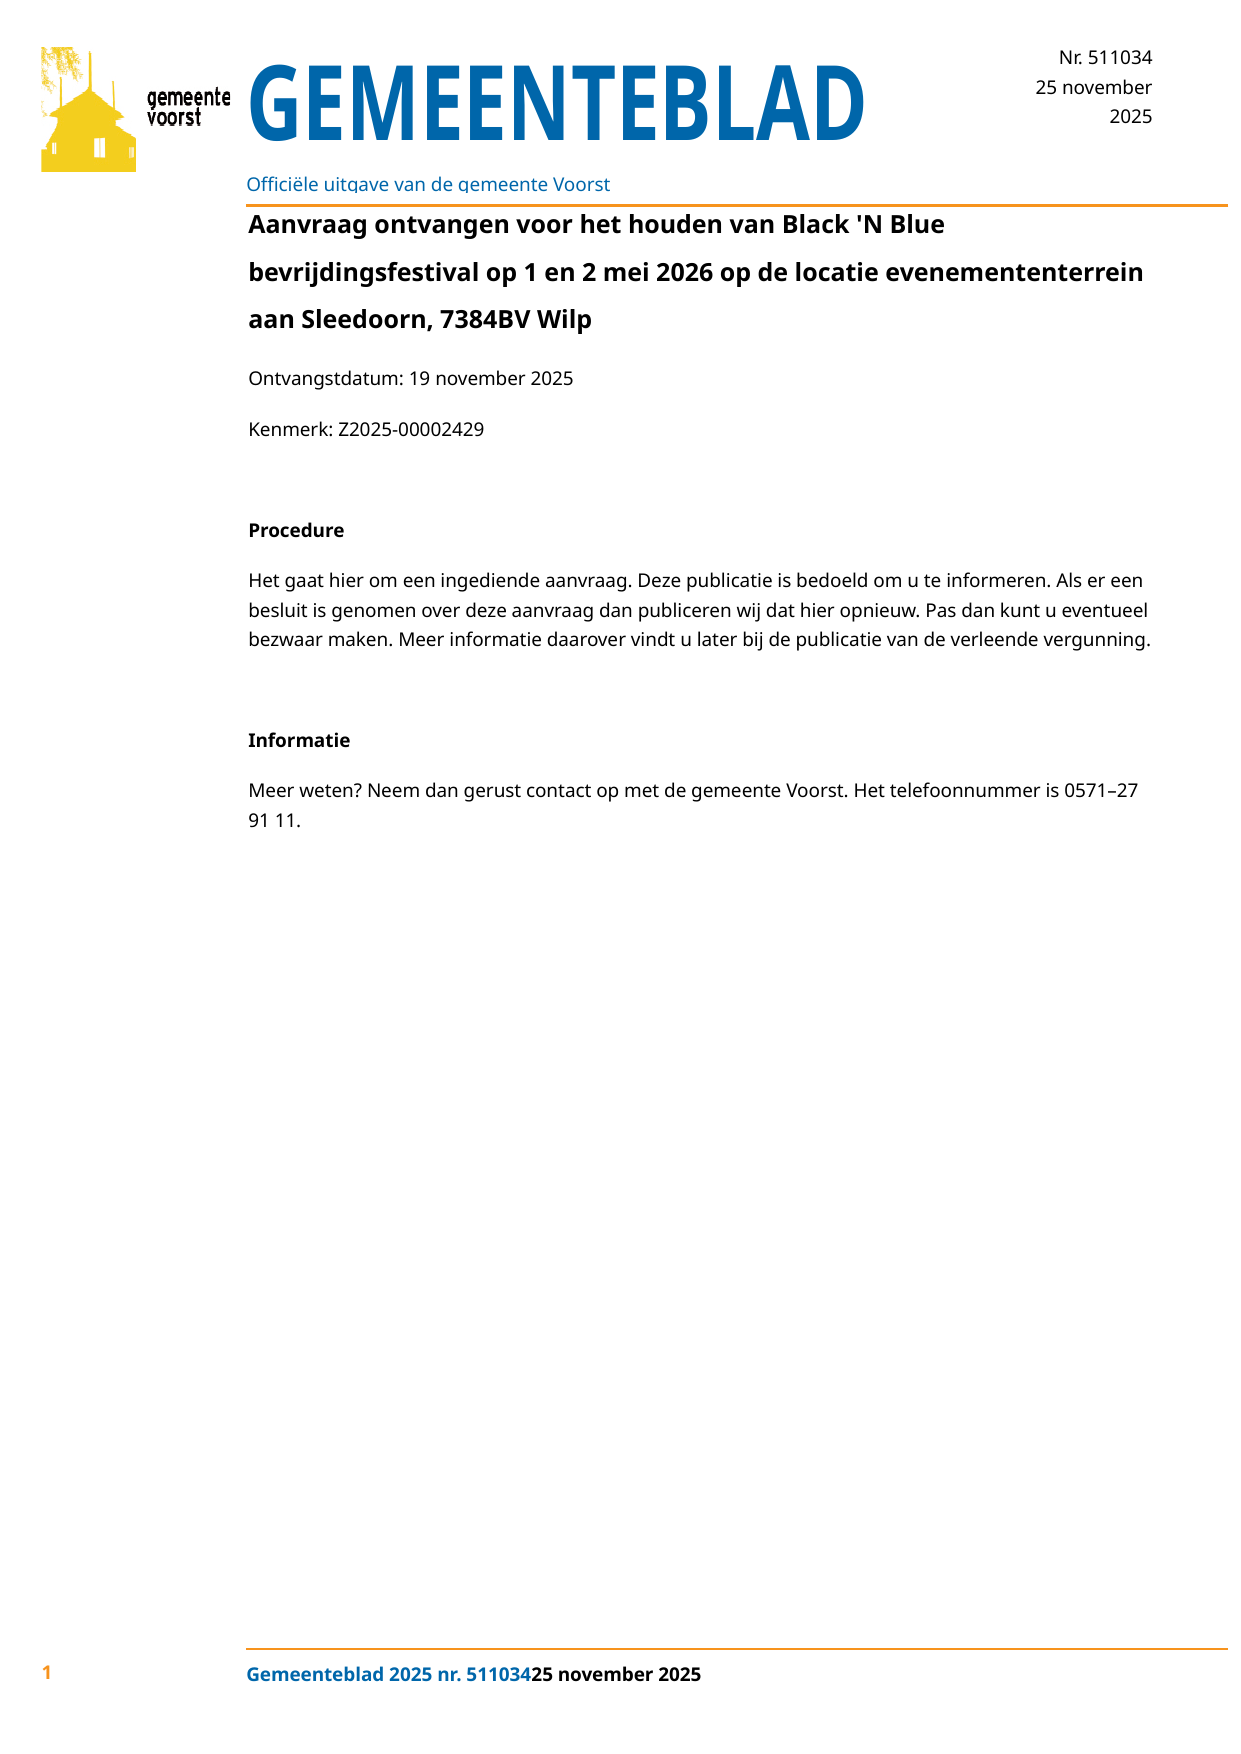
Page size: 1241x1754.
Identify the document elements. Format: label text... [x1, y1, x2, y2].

text Het gaat hier om een ingediende aanvraag. Deze publicatie is bedoeld om u te informeren. Als er een besluit is genomen over deze aanvraag dan publiceren wij dat hier opnieuw. Pas dan kunt u eventueel bezwaar maken. Meer informatie daarover vindt u later bij de publicatie van de verleende vergunning. [248, 567, 1152, 652]
text Aanvraag ontvangen voor het houden van Black 'N Blue bevrijdingsfestival op 1 en 2 mei 2026 op de locatie evenemententerrein aan Sleedoorn, 7384BV Wilp [248, 207, 1152, 336]
text Kenmerk: Z2025-00002429 [248, 416, 1152, 442]
text Informatie [248, 727, 1152, 753]
text Procedure [248, 517, 1152, 542]
text Meer weten? Neem dan gerust contact op met de gemeente Voorst. Het telefoonnummer is 0571–27 91 11. [248, 778, 1152, 833]
text Ontvangstdatum: 19 november 2025 [248, 366, 1152, 391]
picture [41, 47, 231, 172]
